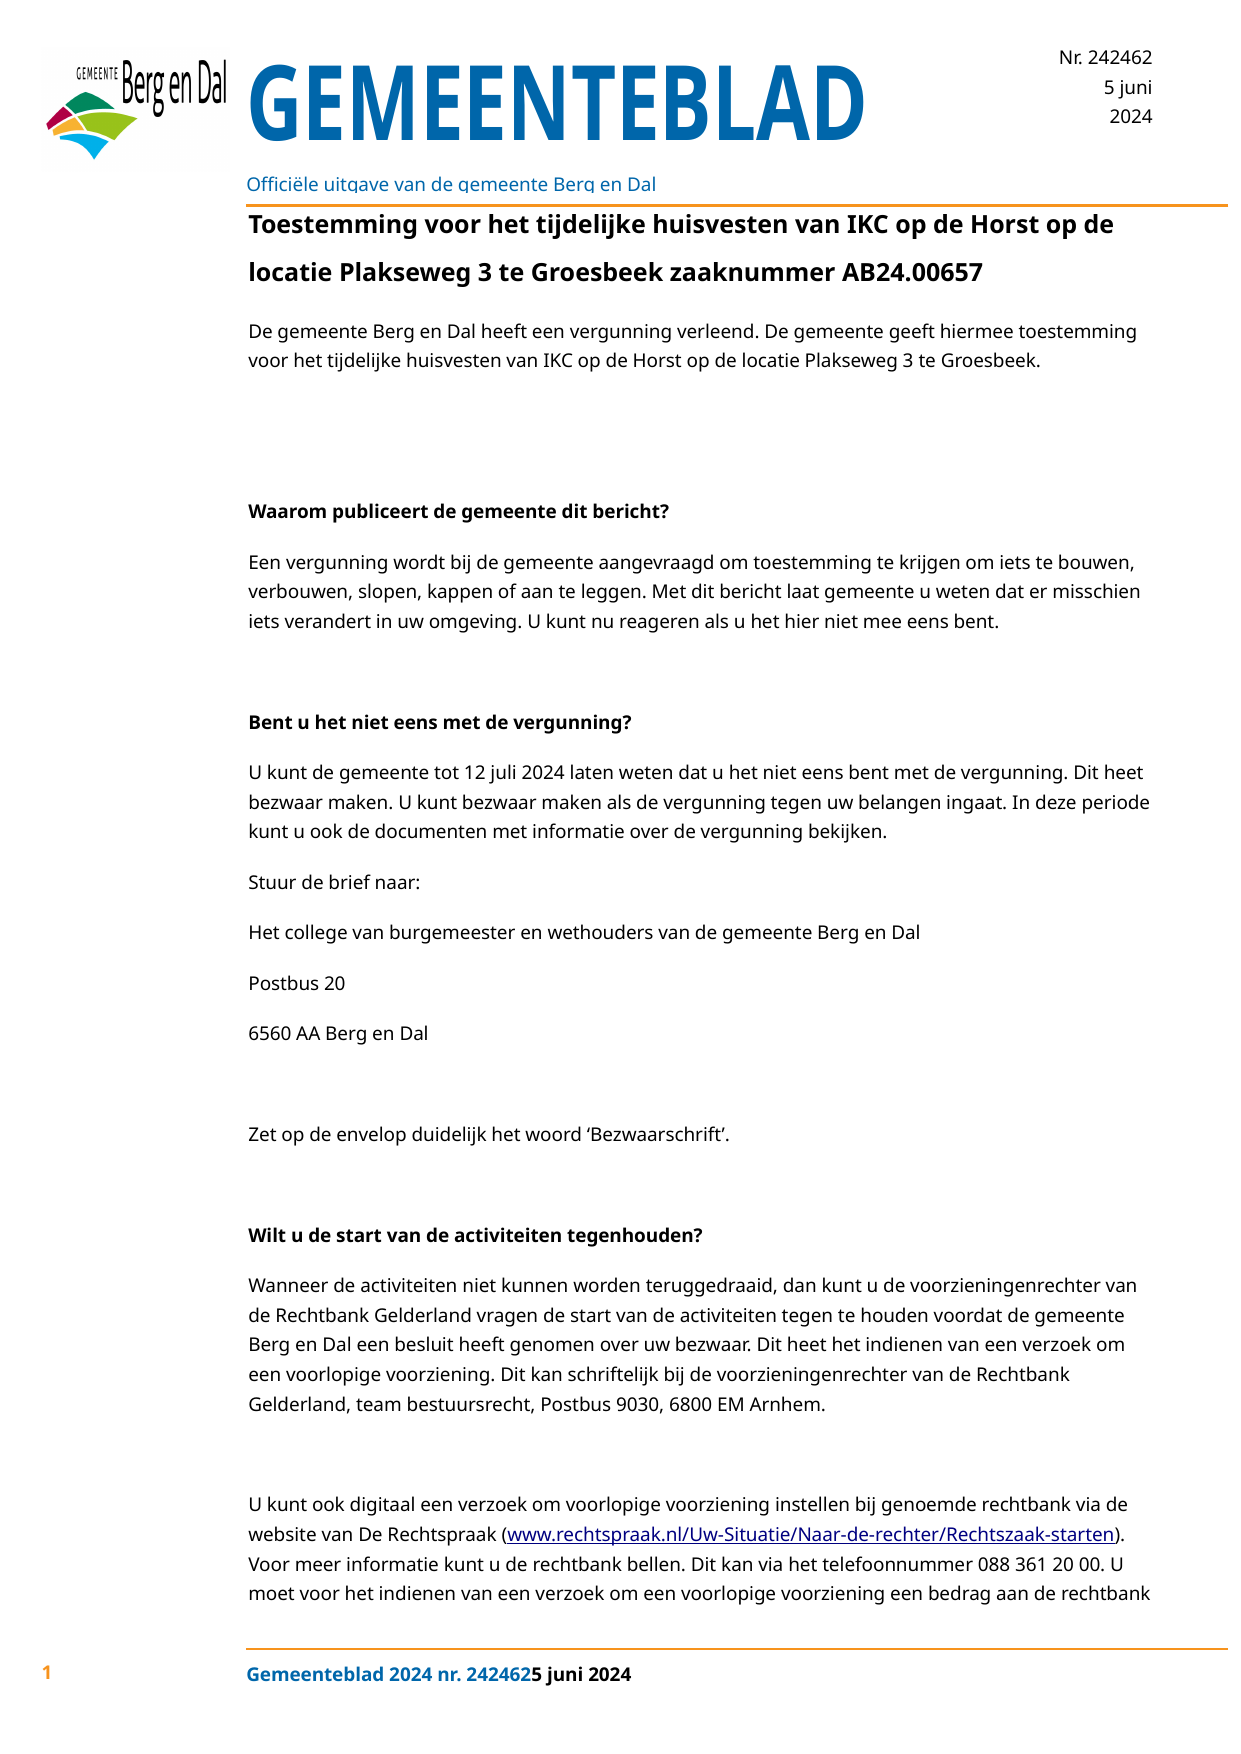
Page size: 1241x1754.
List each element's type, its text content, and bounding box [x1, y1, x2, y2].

text Wanneer de activiteiten niet kunnen worden teruggedraaid, dan kunt u de voorzieningenrechter van de Rechtbank Gelderland vragen de start van de activiteiten tegen te houden voordat de gemeente Berg en Dal een besluit heeft genomen over uw bezwaar. Dit heet het indienen van een verzoek om een voorlopige voorziening. Dit kan schriftelijk bij de voorzieningenrechter van de Rechtbank Gelderland, team bestuursrecht, Postbus 9030, 6800 EM Arnhem. [248, 1272, 1152, 1417]
text 6560 AA Berg en Dal [248, 1020, 1152, 1046]
text Wilt u de start van de activiteiten tegenhouden? [248, 1222, 1152, 1248]
text U kunt ook digitaal een verzoek om voorlopige voorziening instellen bij genoemde rechtbank via de website van De Rechtspraak (www.rechtspraak.nl/Uw-Situatie/Naar-de-rechter/Rechtszaak-starten). Voor meer informatie kunt u de rechtbank bellen. Dit kan via het telefoonnummer 088 361 20 00. U moet voor het indienen van een verzoek om een voorlopige voorziening een bedrag aan de rechtbank [248, 1492, 1152, 1606]
text Zet op de envelop duidelijk het woord ‘Bezwaarschrift’. [248, 1121, 1152, 1147]
text Een vergunning wordt bij de gemeente aangevraagd om toestemming te krijgen om iets te bouwen, verbouwen, slopen, kappen of aan te leggen. Met dit bericht laat gemeente u weten dat er misschien iets verandert in uw omgeving. U kunt nu reageren als u het hier niet mee eens bent. [248, 549, 1152, 634]
text U kunt de gemeente tot 12 juli 2024 laten weten dat u het niet eens bent met de vergunning. Dit heet bezwaar maken. U kunt bezwaar maken als de vergunning tegen uw belangen ingaat. In deze periode kunt u ook de documenten met informatie over de vergunning bekijken. [248, 759, 1152, 844]
picture [41, 47, 231, 172]
text Postbus 20 [248, 970, 1152, 996]
text De gemeente Berg en Dal heeft een vergunning verleend. De gemeente geeft hiermee toestemming voor het tijdelijke huisvesten van IKC op de Horst op de locatie Plakseweg 3 te Groesbeek. [248, 318, 1152, 373]
text Bent u het niet eens met de vergunning? [248, 709, 1152, 735]
text Waarom publiceert de gemeente dit bericht? [248, 499, 1152, 524]
text Toestemming voor het tijdelijke huisvesten van IKC op de Horst op de locatie Plakseweg 3 te Groesbeek zaaknummer AB24.00657 [248, 207, 1152, 288]
text Het college van burgemeester en wethouders van de gemeente Berg en Dal [248, 919, 1152, 945]
text Stuur de brief naar: [248, 869, 1152, 895]
